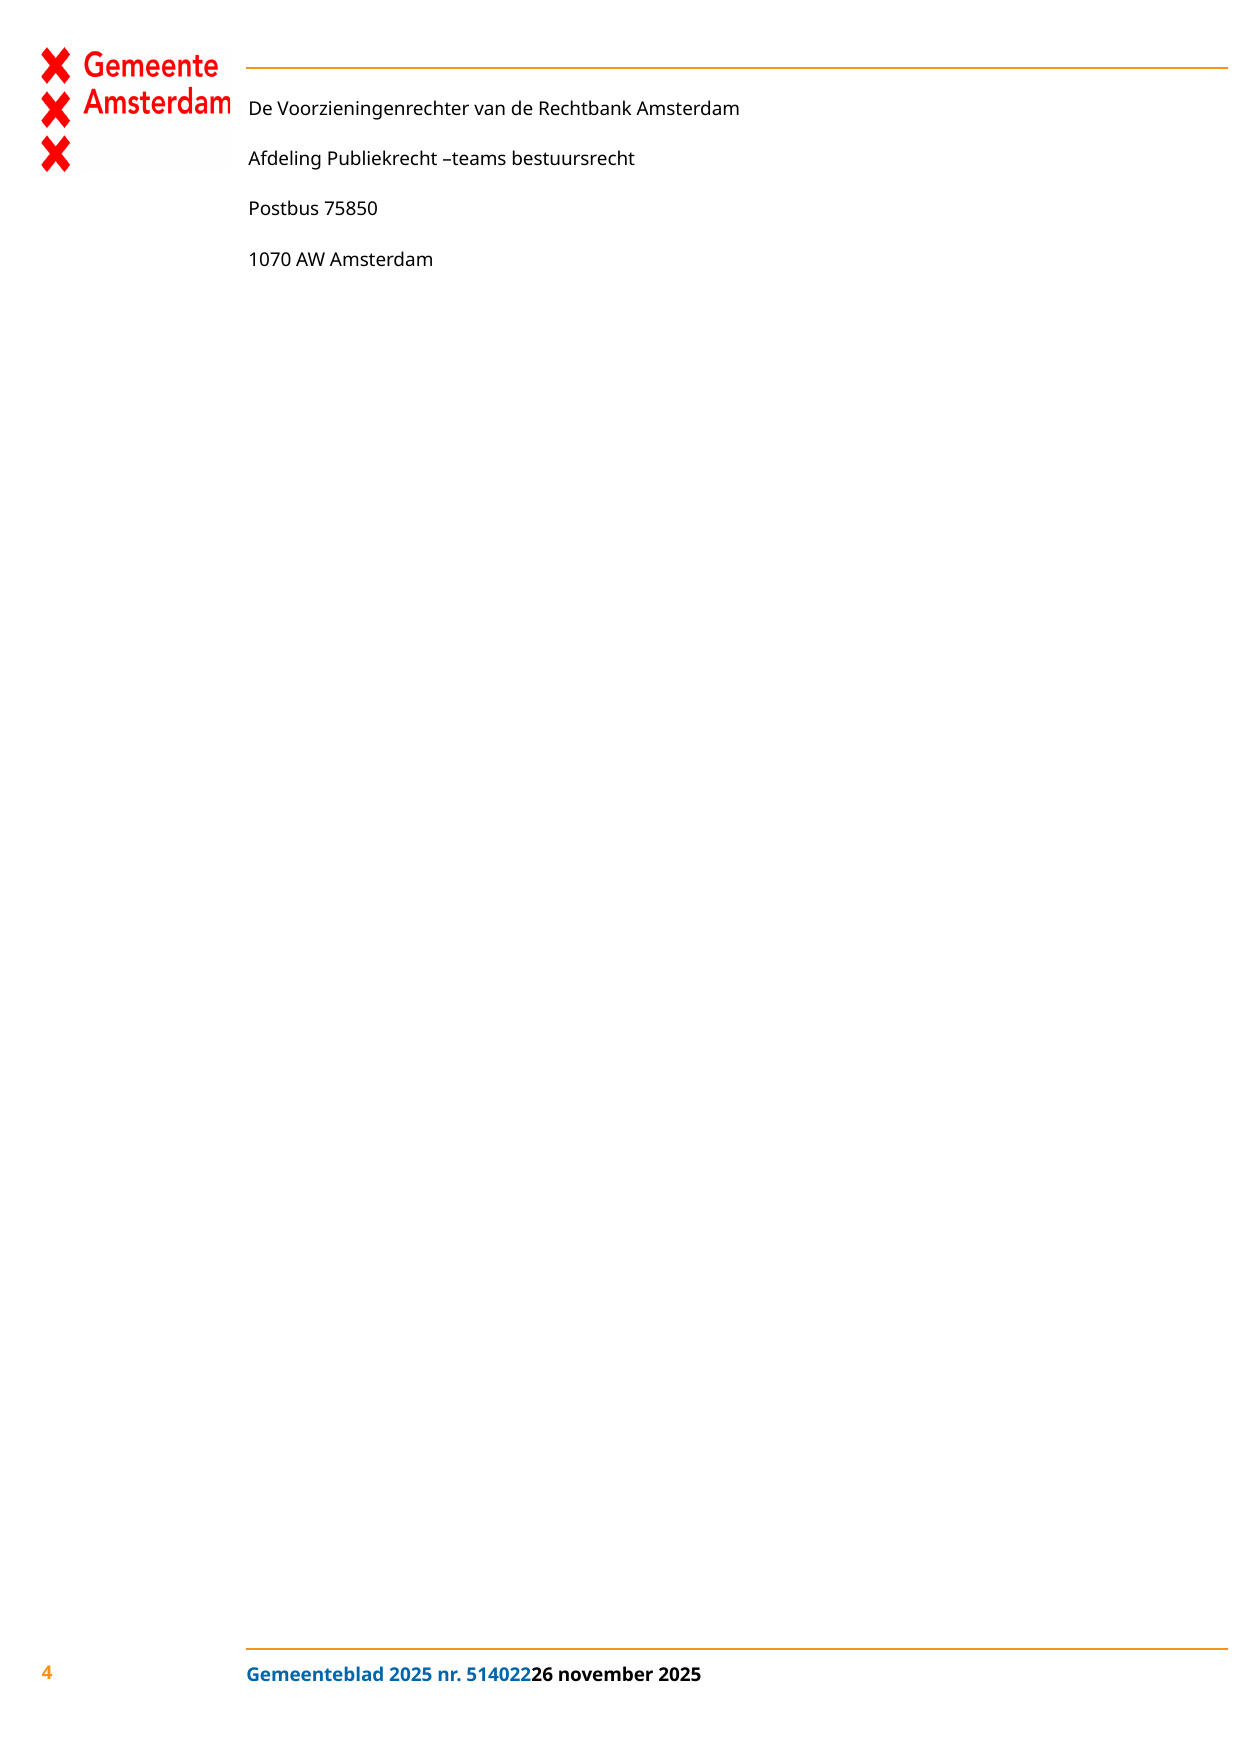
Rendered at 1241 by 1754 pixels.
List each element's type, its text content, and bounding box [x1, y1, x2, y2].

text Postbus 75850 [248, 196, 1152, 221]
picture [41, 47, 231, 172]
text Afdeling Publiekrecht –teams bestuursrecht [248, 145, 1152, 171]
text 1070 AW Amsterdam [248, 246, 1152, 272]
text De Voorzieningenrechter van de Rechtbank Amsterdam [248, 95, 1152, 121]
